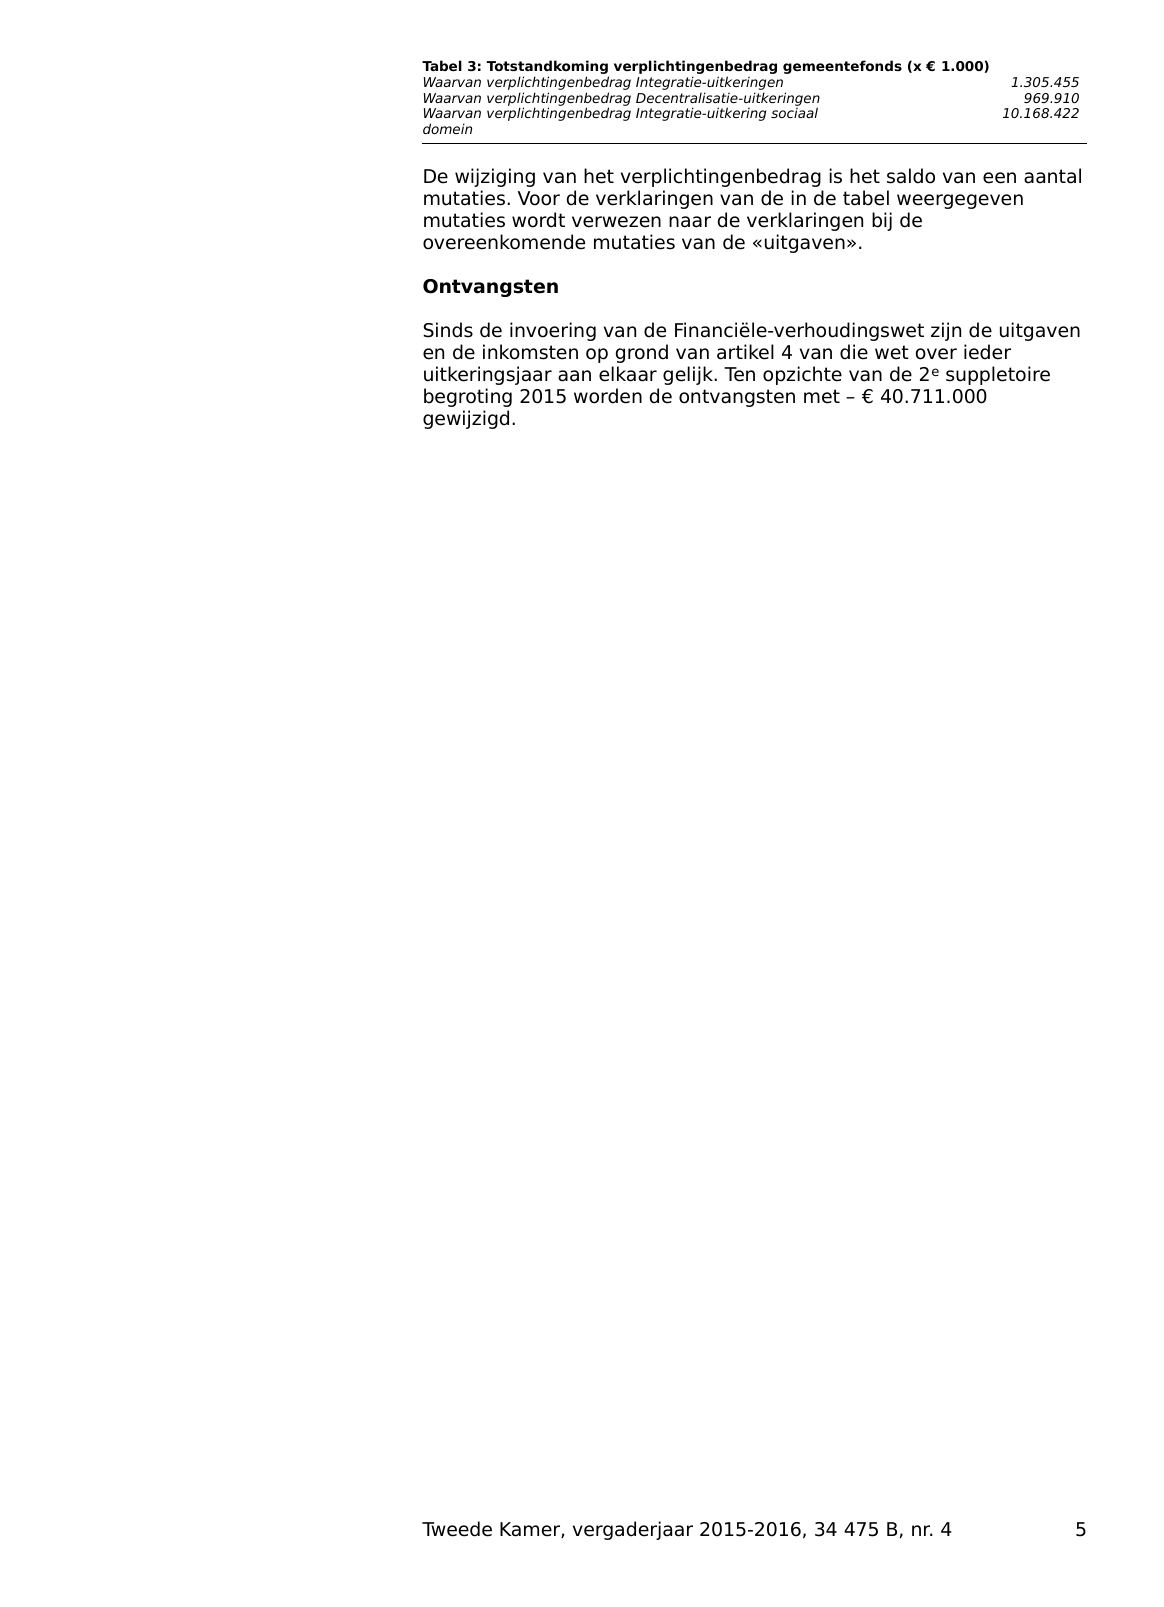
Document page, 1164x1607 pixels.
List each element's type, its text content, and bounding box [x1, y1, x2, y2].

table_header Tabel 3: Totstandkoming verplichtingenbedrag gemeentefonds (x € 1.000) [422, 59, 1087, 75]
text Sinds de invoering van de Financiële-verhoudingswet zijn de uitgaven en de inkomsten op grond van artikel 4 van die wet over ieder uitkeringsjaar aan elkaar gelijk. Ten opzichte van de 2e suppletoire begroting 2015 worden de ontvangsten met – € 40.711.000 gewijzigd. [422, 320, 1087, 430]
subtitle Ontvangsten [422, 276, 1087, 298]
table_cell Waarvan verplichtingenbedrag Integratie-uitkeringen [422, 75, 850, 91]
table_cell 969.910 [969, 91, 1087, 106]
text De wijziging van het verplichtingenbedrag is het saldo van een aantal mutaties. Voor de verklaringen van de in de tabel weergegeven mutaties wordt verwezen naar de verklaringen bij de overeenkomende mutaties van de «uitgaven». [422, 166, 1087, 253]
table_cell 1.305.455 [969, 75, 1087, 91]
table_cell [850, 75, 968, 91]
table_cell [850, 106, 968, 142]
table_cell Waarvan verplichtingenbedrag Integratie-uitkering sociaal domein [422, 106, 850, 142]
table_cell [850, 91, 968, 106]
table_cell Waarvan verplichtingenbedrag Decentralisatie-uitkeringen [422, 91, 850, 106]
table_cell 10.168.422 [969, 106, 1087, 142]
